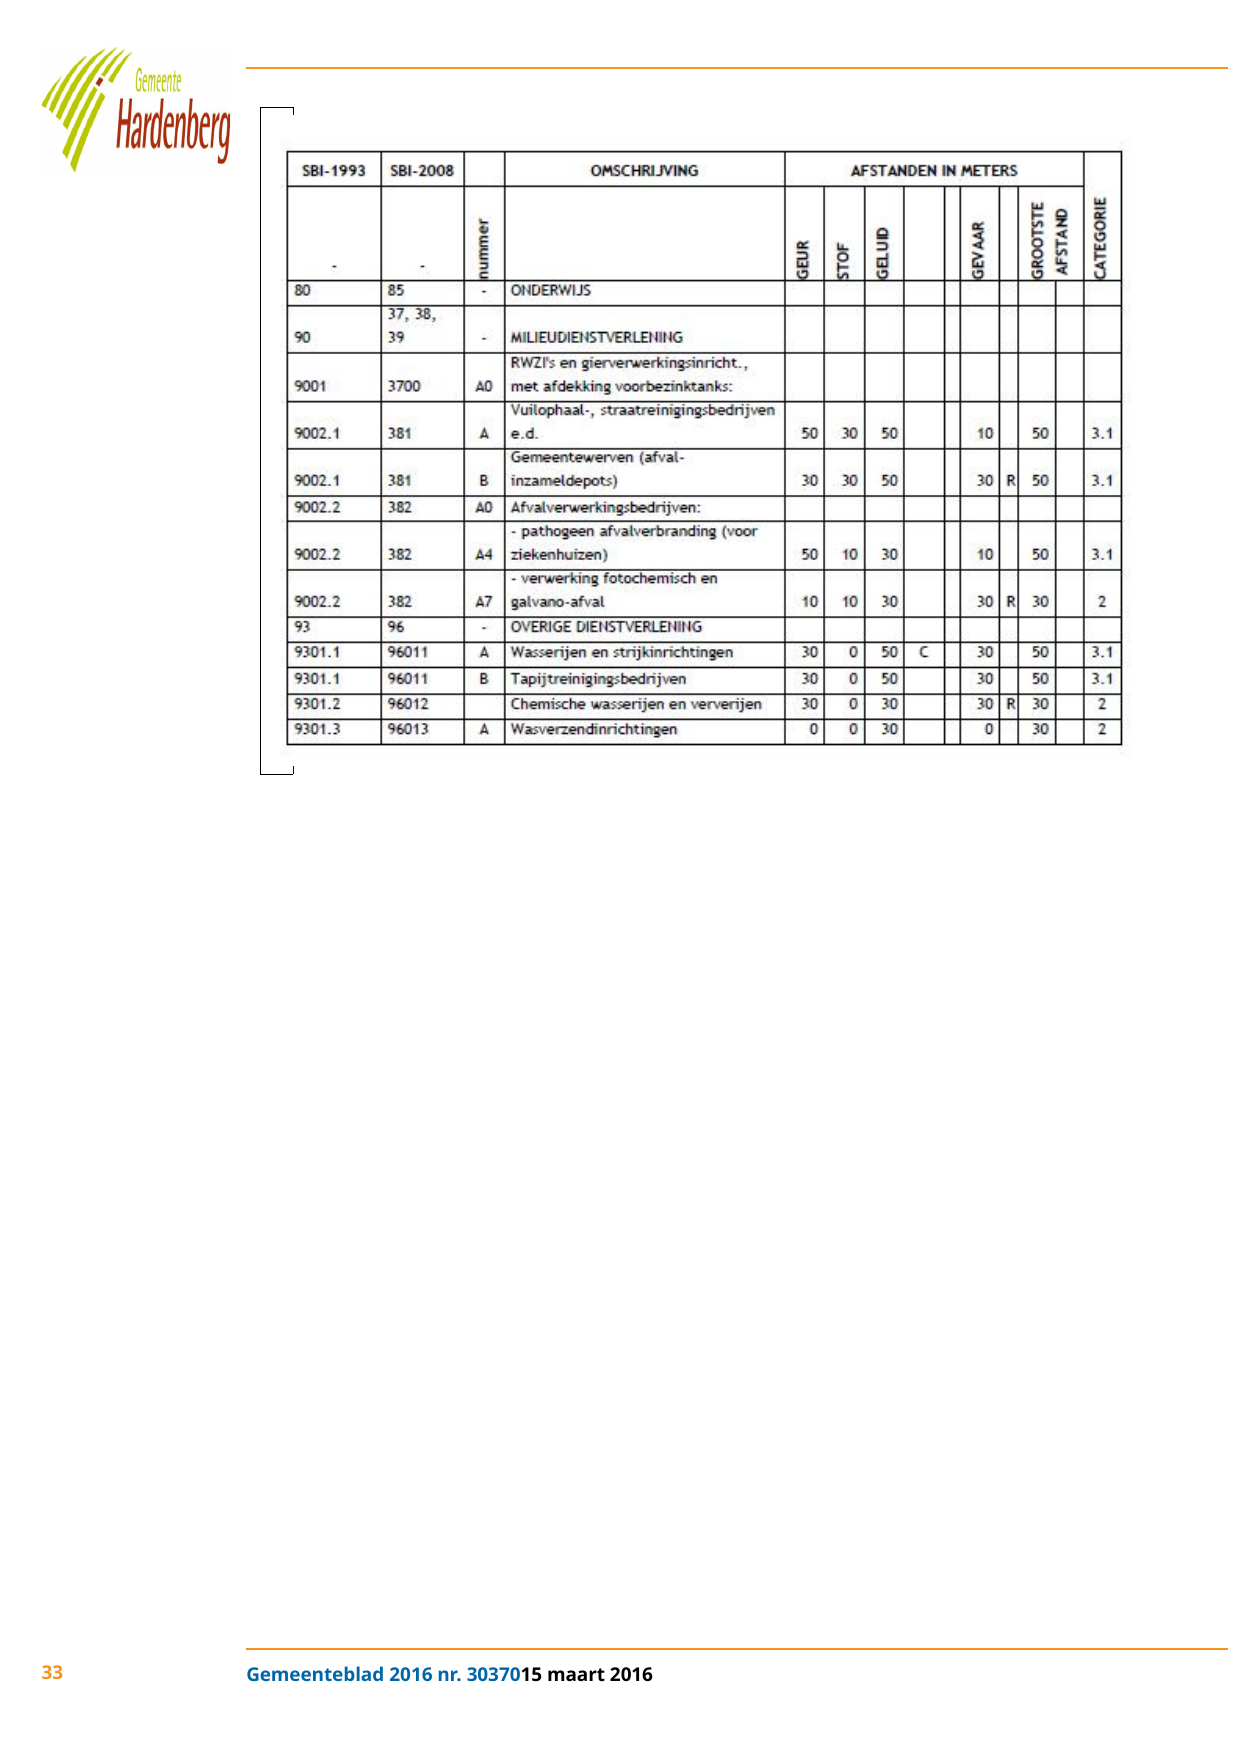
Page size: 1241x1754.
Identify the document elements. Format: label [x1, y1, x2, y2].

picture [41, 47, 231, 172]
picture [268, 115, 1146, 766]
